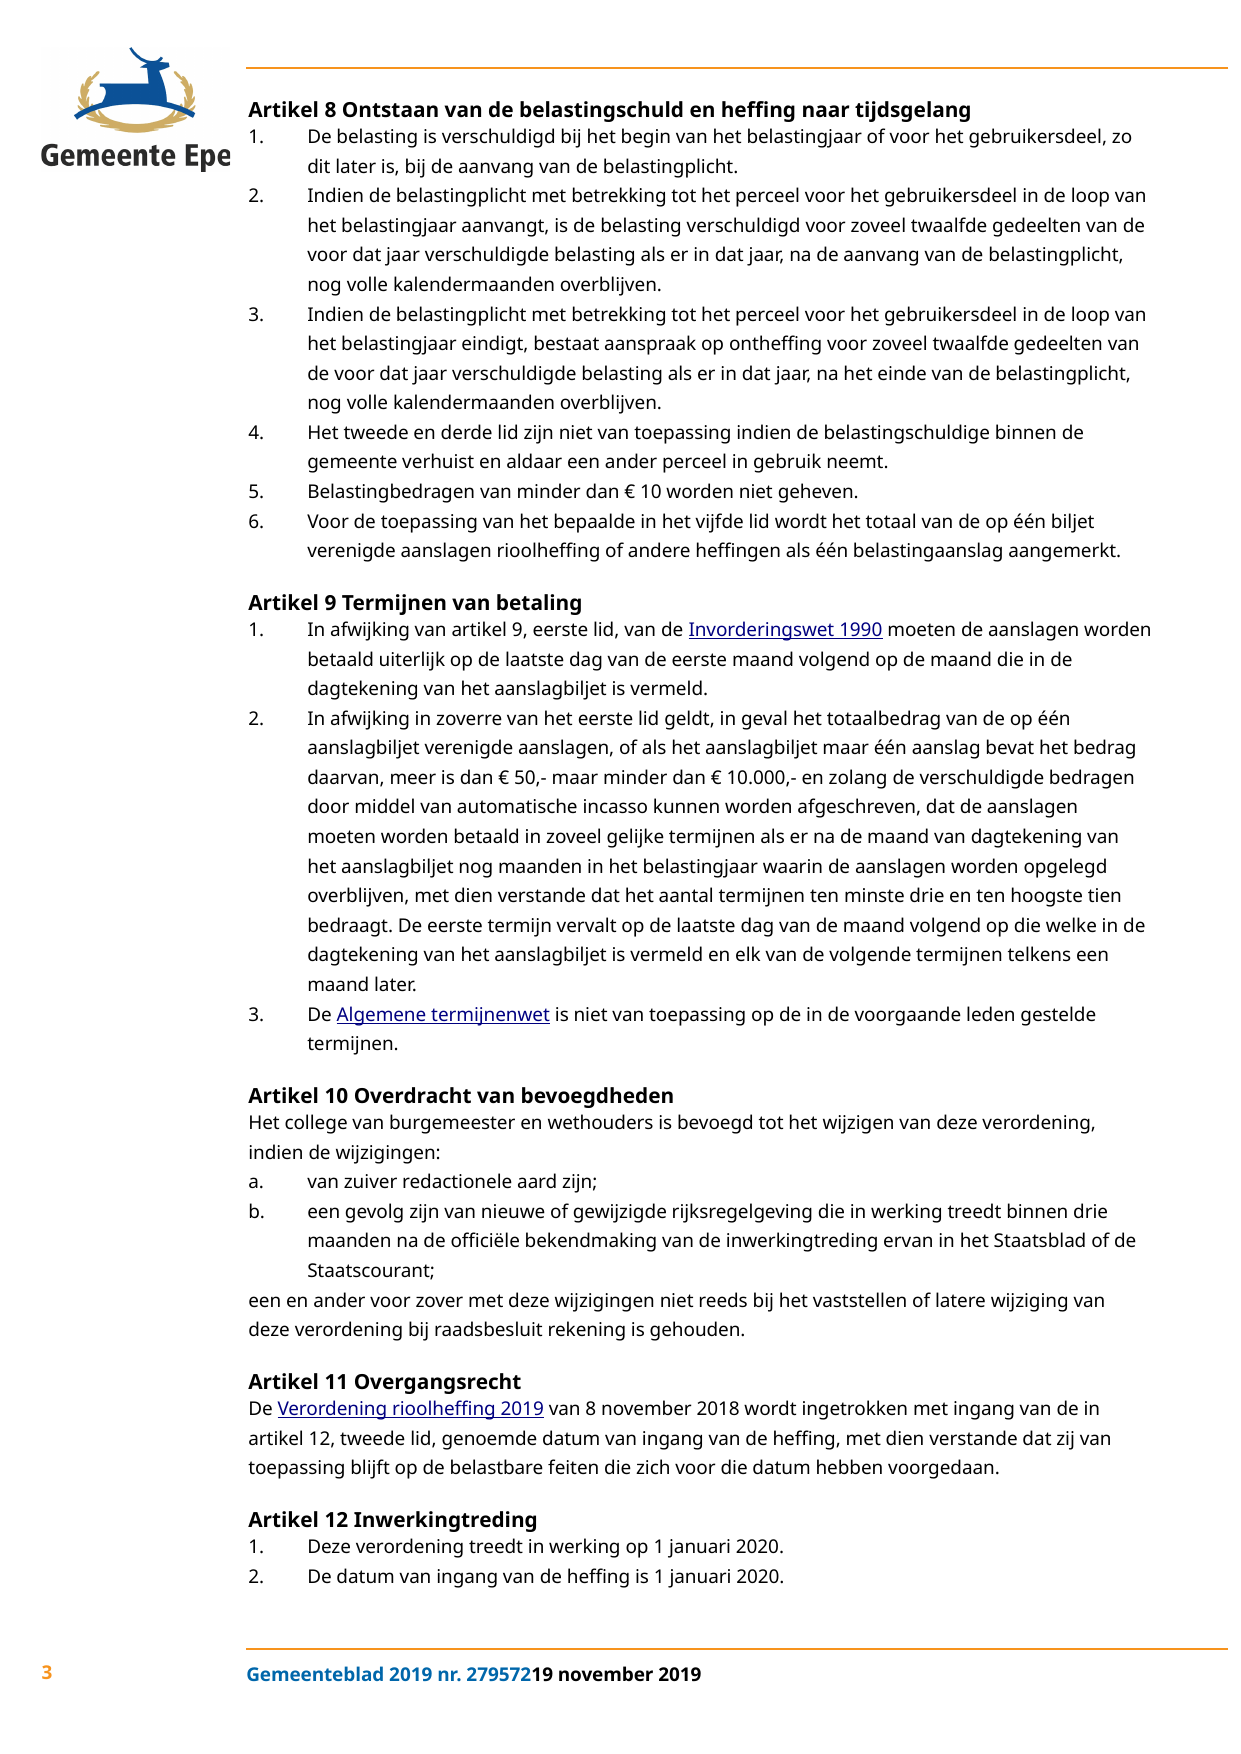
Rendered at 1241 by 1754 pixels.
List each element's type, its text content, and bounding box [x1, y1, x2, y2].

list Indien de belastingplicht met betrekking tot het perceel voor het gebruikersdeel in de loop van het belastingjaar eindigt, bestaat aanspraak op ontheffing voor zoveel twaalfde gedeelten van de voor dat jaar verschuldigde belasting als er in dat jaar, na het einde van de belastingplicht, nog volle kalendermaanden overblijven. [248, 301, 1152, 415]
text een en ander voor zover met deze wijzigingen niet reeds bij het vaststellen of latere wijziging van deze verordening bij raadsbesluit rekening is gehouden. [248, 1287, 1152, 1342]
list van zuiver redactionele aard zijn; [248, 1168, 1152, 1194]
picture [41, 47, 231, 172]
list De Algemene termijnenwet is niet van toepassing op de in de voorgaande leden gestelde termijnen. [248, 1001, 1152, 1056]
text Artikel 8 Ontstaan van de belastingschuld en heffing naar tijdsgelang [248, 95, 1152, 123]
list een gevolg zijn van nieuwe of gewijzigde rijksregelgeving die in werking treedt binnen drie maanden na de officiële bekendmaking van de inwerkingtreding ervan in het Staatsblad of de Staatscourant; [248, 1198, 1152, 1283]
list Belastingbedragen van minder dan € 10 worden niet geheven. [248, 478, 1152, 504]
text Artikel 10 Overdracht van bevoegdheden [248, 1081, 1152, 1109]
text Artikel 9 Termijnen van betaling [248, 588, 1152, 616]
list De belasting is verschuldigd bij het begin van het belastingjaar of voor het gebruikersdeel, zo dit later is, bij de aanvang van de belastingplicht. [248, 123, 1152, 178]
list De datum van ingang van de heffing is 1 januari 2020. [248, 1563, 1152, 1588]
list Het tweede en derde lid zijn niet van toepassing indien de belastingschuldige binnen de gemeente verhuist en aldaar een ander perceel in gebruik neemt. [248, 419, 1152, 474]
list In afwijking in zoverre van het eerste lid geldt, in geval het totaalbedrag van de op één aanslagbiljet verenigde aanslagen, of als het aanslagbiljet maar één aanslag bevat het bedrag daarvan, meer is dan € 50,- maar minder dan € 10.000,- en zolang de verschuldigde bedragen door middel van automatische incasso kunnen worden afgeschreven, dat de aanslagen moeten worden betaald in zoveel gelijke termijnen als er na de maand van dagtekening van het aanslagbiljet nog maanden in het belastingjaar waarin de aanslagen worden opgelegd overblijven, met dien verstande dat het aantal termijnen ten minste drie en ten hoogste tien bedraagt. De eerste termijn vervalt op de laatste dag van de maand volgend op die welke in de dagtekening van het aanslagbiljet is vermeld en elk van de volgende termijnen telkens een maand later. [248, 705, 1152, 997]
list Voor de toepassing van het bepaalde in het vijfde lid wordt het totaal van de op één biljet verenigde aanslagen rioolheffing of andere heffingen als één belastingaanslag aangemerkt. [248, 508, 1152, 563]
list Indien de belastingplicht met betrekking tot het perceel voor het gebruikersdeel in de loop van het belastingjaar aanvangt, is de belasting verschuldigd voor zoveel twaalfde gedeelten van de voor dat jaar verschuldigde belasting als er in dat jaar, na de aanvang van de belastingplicht, nog volle kalendermaanden overblijven. [248, 182, 1152, 297]
text Artikel 12 Inwerkingtreding [248, 1505, 1152, 1533]
text Het college van burgemeester en wethouders is bevoegd tot het wijzigen van deze verordening, indien de wijzigingen: [248, 1109, 1152, 1164]
text De Verordening rioolheffing 2019 van 8 november 2018 wordt ingetrokken met ingang van de in artikel 12, tweede lid, genoemde datum van ingang van de heffing, met dien verstande dat zij van toepassing blijft op de belastbare feiten die zich voor die datum hebben voorgedaan. [248, 1395, 1152, 1480]
list Deze verordening treedt in werking op 1 januari 2020. [248, 1533, 1152, 1559]
list In afwijking van artikel 9, eerste lid, van de Invorderingswet 1990 moeten de aanslagen worden betaald uiterlijk op de laatste dag van de eerste maand volgend op de maand die in de dagtekening van het aanslagbiljet is vermeld. [248, 616, 1152, 701]
text Artikel 11 Overgangsrecht [248, 1367, 1152, 1395]
